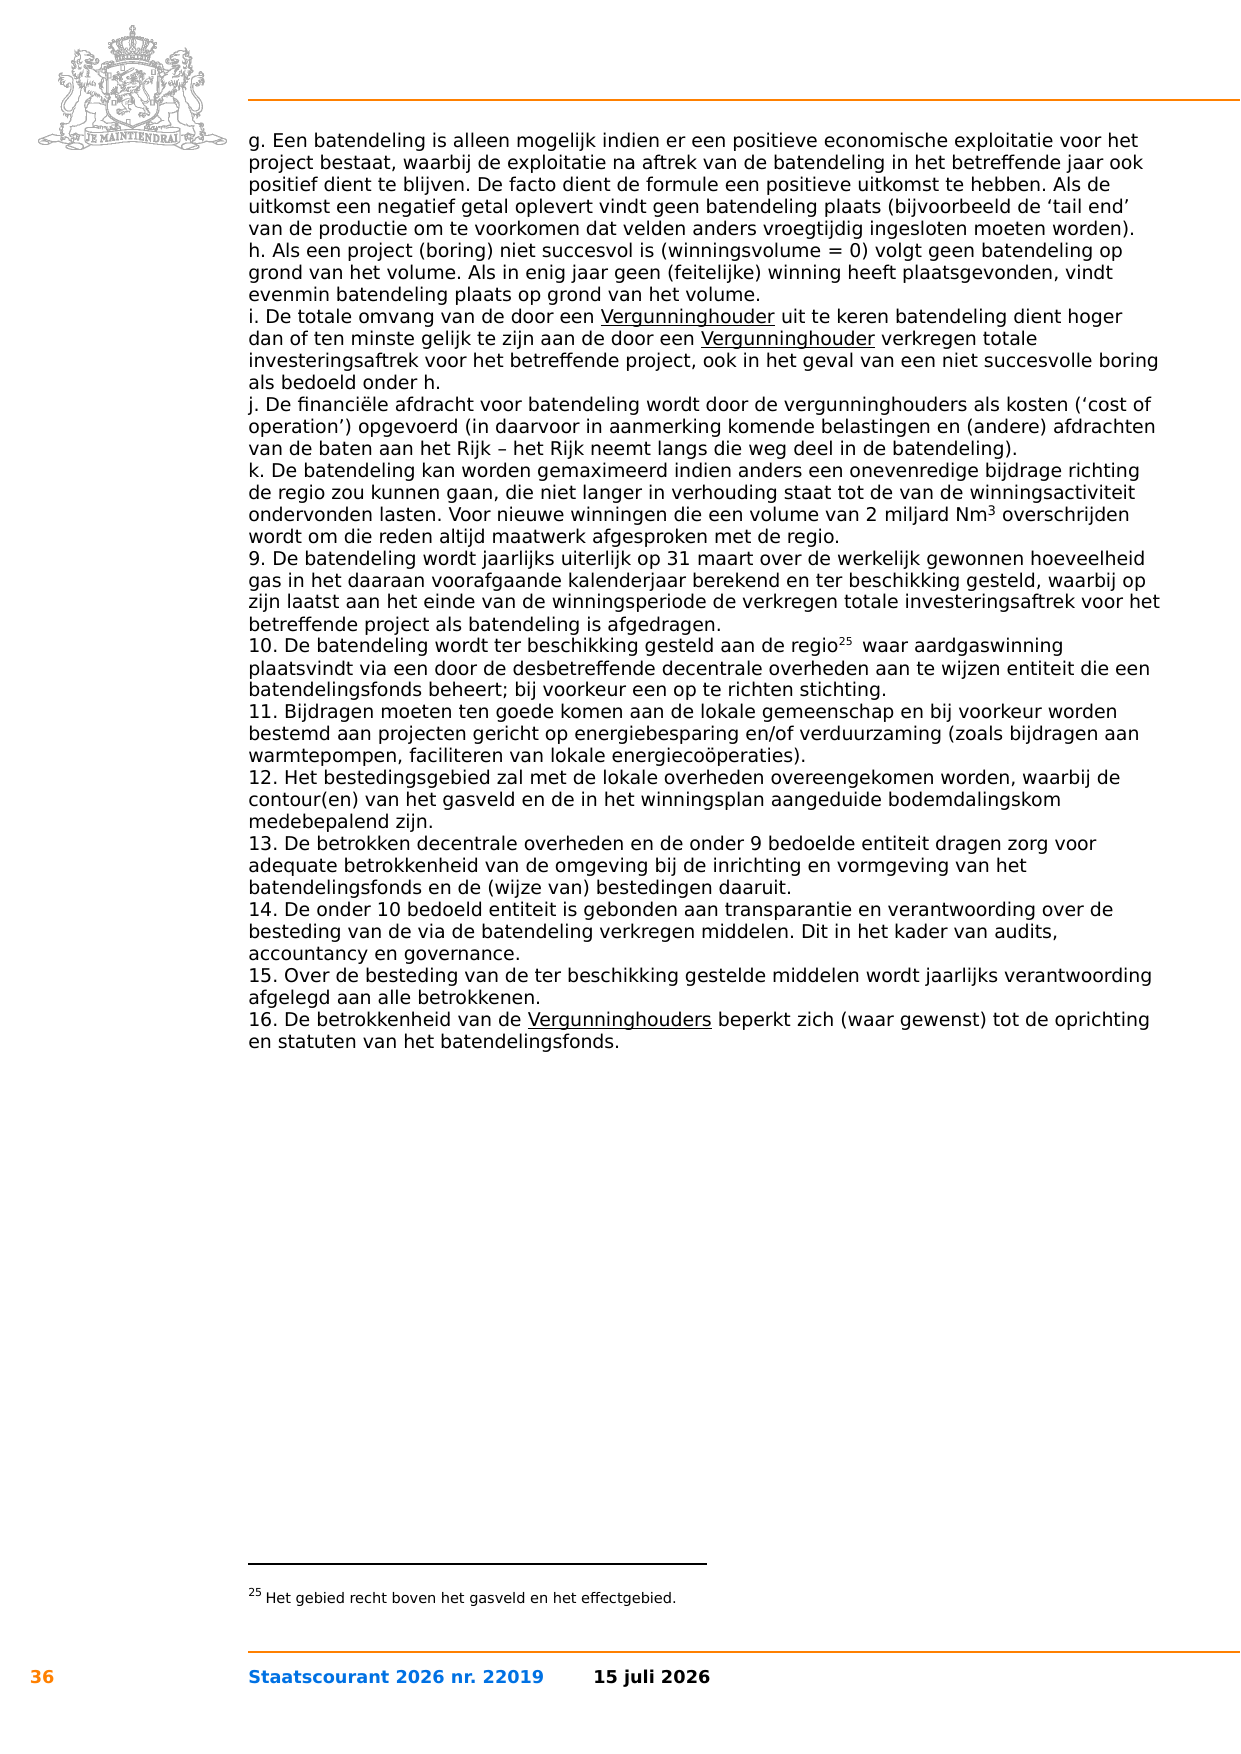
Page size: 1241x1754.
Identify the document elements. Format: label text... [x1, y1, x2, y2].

text 10. De batendeling wordt ter beschikking gesteld aan de regio waar aardgaswinning plaatsvindt via een door de desbetreffende decentrale overheden aan te wijzen entiteit die een batendelingsfonds beheert; bij voorkeur een op te richten stichting. [248, 635, 1163, 701]
text h. Als een project (boring) niet succesvol is (winningsvolume = 0) volgt geen batendeling op grond van het volume. Als in enig jaar geen (feitelijke) winning heeft plaatsgevonden, vindt evenmin batendeling plaats op grond van het volume. [248, 240, 1163, 306]
text 11. Bijdragen moeten ten goede komen aan de lokale gemeenschap en bij voorkeur worden bestemd aan projecten gericht op energiebesparing en/of verduurzaming (zoals bijdragen aan warmtepompen, faciliteren van lokale energiecoöperaties). [248, 701, 1163, 767]
text 9. De batendeling wordt jaarlijks uiterlijk op 31 maart over de werkelijk gewonnen hoeveelheid gas in het daaraan voorafgaande kalenderjaar berekend en ter beschikking gesteld, waarbij op zijn laatst aan het einde van de winningsperiode de verkregen totale investeringsaftrek voor het betreffende project als batendeling is afgedragen. [248, 547, 1163, 635]
text g. Een batendeling is alleen mogelijk indien er een positieve economische exploitatie voor het project bestaat, waarbij de exploitatie na aftrek van de batendeling in het betreffende jaar ook positief dient te blijven. De facto dient de formule een positieve uitkomst te hebben. Als de uitkomst een negatief getal oplevert vindt geen batendeling plaats (bijvoorbeeld de ‘tail end’ van de productie om te voorkomen dat velden anders vroegtijdig ingesloten moeten worden). [248, 130, 1163, 240]
text i. De totale omvang van de door een Vergunninghouder uit te keren batendeling dient hoger dan of ten minste gelijk te zijn aan de door een Vergunninghouder verkregen totale investeringsaftrek voor het betreffende project, ook in het geval van een niet succesvolle boring als bedoeld onder h. [248, 306, 1163, 394]
text 15. Over de besteding van de ter beschikking gestelde middelen wordt jaarlijks verantwoording afgelegd aan alle betrokkenen. [248, 965, 1163, 1009]
text 14. De onder 10 bedoeld entiteit is gebonden aan transparantie en verantwoording over de besteding van de via de batendeling verkregen middelen. Dit in het kader van audits, accountancy en governance. [248, 899, 1163, 965]
text k. De batendeling kan worden gemaximeerd indien anders een onevenredige bijdrage richting de regio zou kunnen gaan, die niet langer in verhouding staat tot de van de winningsactiviteit ondervonden lasten. Voor nieuwe winningen die een volume van 2 miljard Nm3 overschrijden wordt om die reden altijd maatwerk afgesproken met de regio. [248, 459, 1163, 547]
text 16. De betrokkenheid van de Vergunninghouders beperkt zich (waar gewenst) tot de oprichting en statuten van het batendelingsfonds. [248, 1009, 1163, 1053]
picture [38, 25, 227, 150]
text 13. De betrokken decentrale overheden en de onder 9 bedoelde entiteit dragen zorg voor adequate betrokkenheid van de omgeving bij de inrichting en vormgeving van het batendelingsfonds en de (wijze van) bestedingen daaruit. [248, 833, 1163, 899]
text Het gebied recht boven het gasveld en het effectgebied. [248, 1586, 1163, 1608]
text 12. Het bestedingsgebied zal met de lokale overheden overeengekomen worden, waarbij de contour(en) van het gasveld en de in het winningsplan aangeduide bodemdalingskom medebepalend zijn. [248, 767, 1163, 833]
text j. De financiële afdracht voor batendeling wordt door de vergunninghouders als kosten (‘cost of operation’) opgevoerd (in daarvoor in aanmerking komende belastingen en (andere) afdrachten van de baten aan het Rijk – het Rijk neemt langs die weg deel in de batendeling). [248, 394, 1163, 459]
